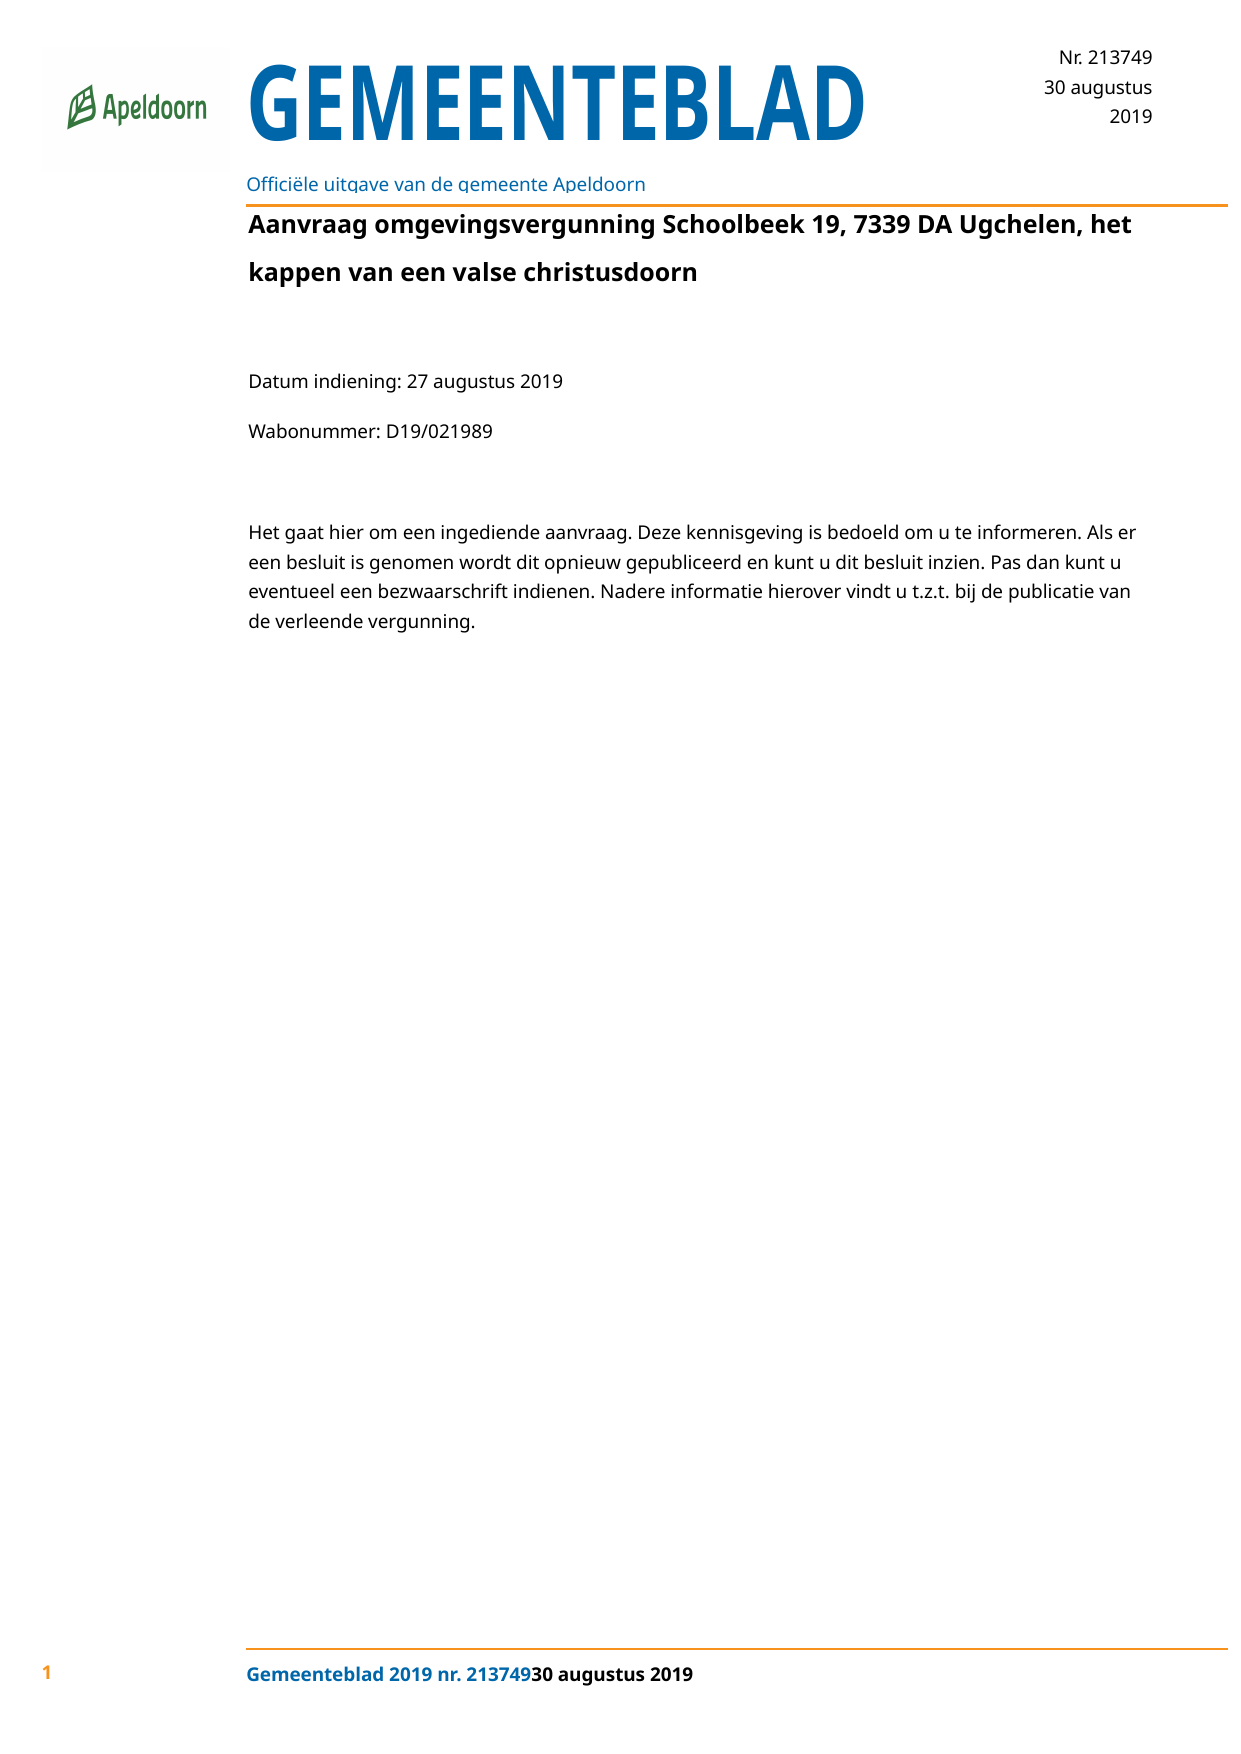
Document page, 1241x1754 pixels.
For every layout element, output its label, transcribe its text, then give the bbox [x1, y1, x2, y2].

text Het gaat hier om een ingediende aanvraag. Deze kennisgeving is bedoeld om u te informeren. Als er een besluit is genomen wordt dit opnieuw gepubliceerd en kunt u dit besluit inzien. Pas dan kunt u eventueel een bezwaarschrift indienen. Nadere informatie hierover vindt u t.z.t. bij de publicatie van de verleende vergunning. [248, 519, 1152, 634]
picture [41, 47, 231, 172]
text Aanvraag omgevingsvergunning Schoolbeek 19, 7339 DA Ugchelen, het kappen van een valse christusdoorn [248, 207, 1152, 288]
text Wabonummer: D19/021989 [248, 419, 1152, 444]
text Datum indiening: 27 augustus 2019 [248, 368, 1152, 394]
